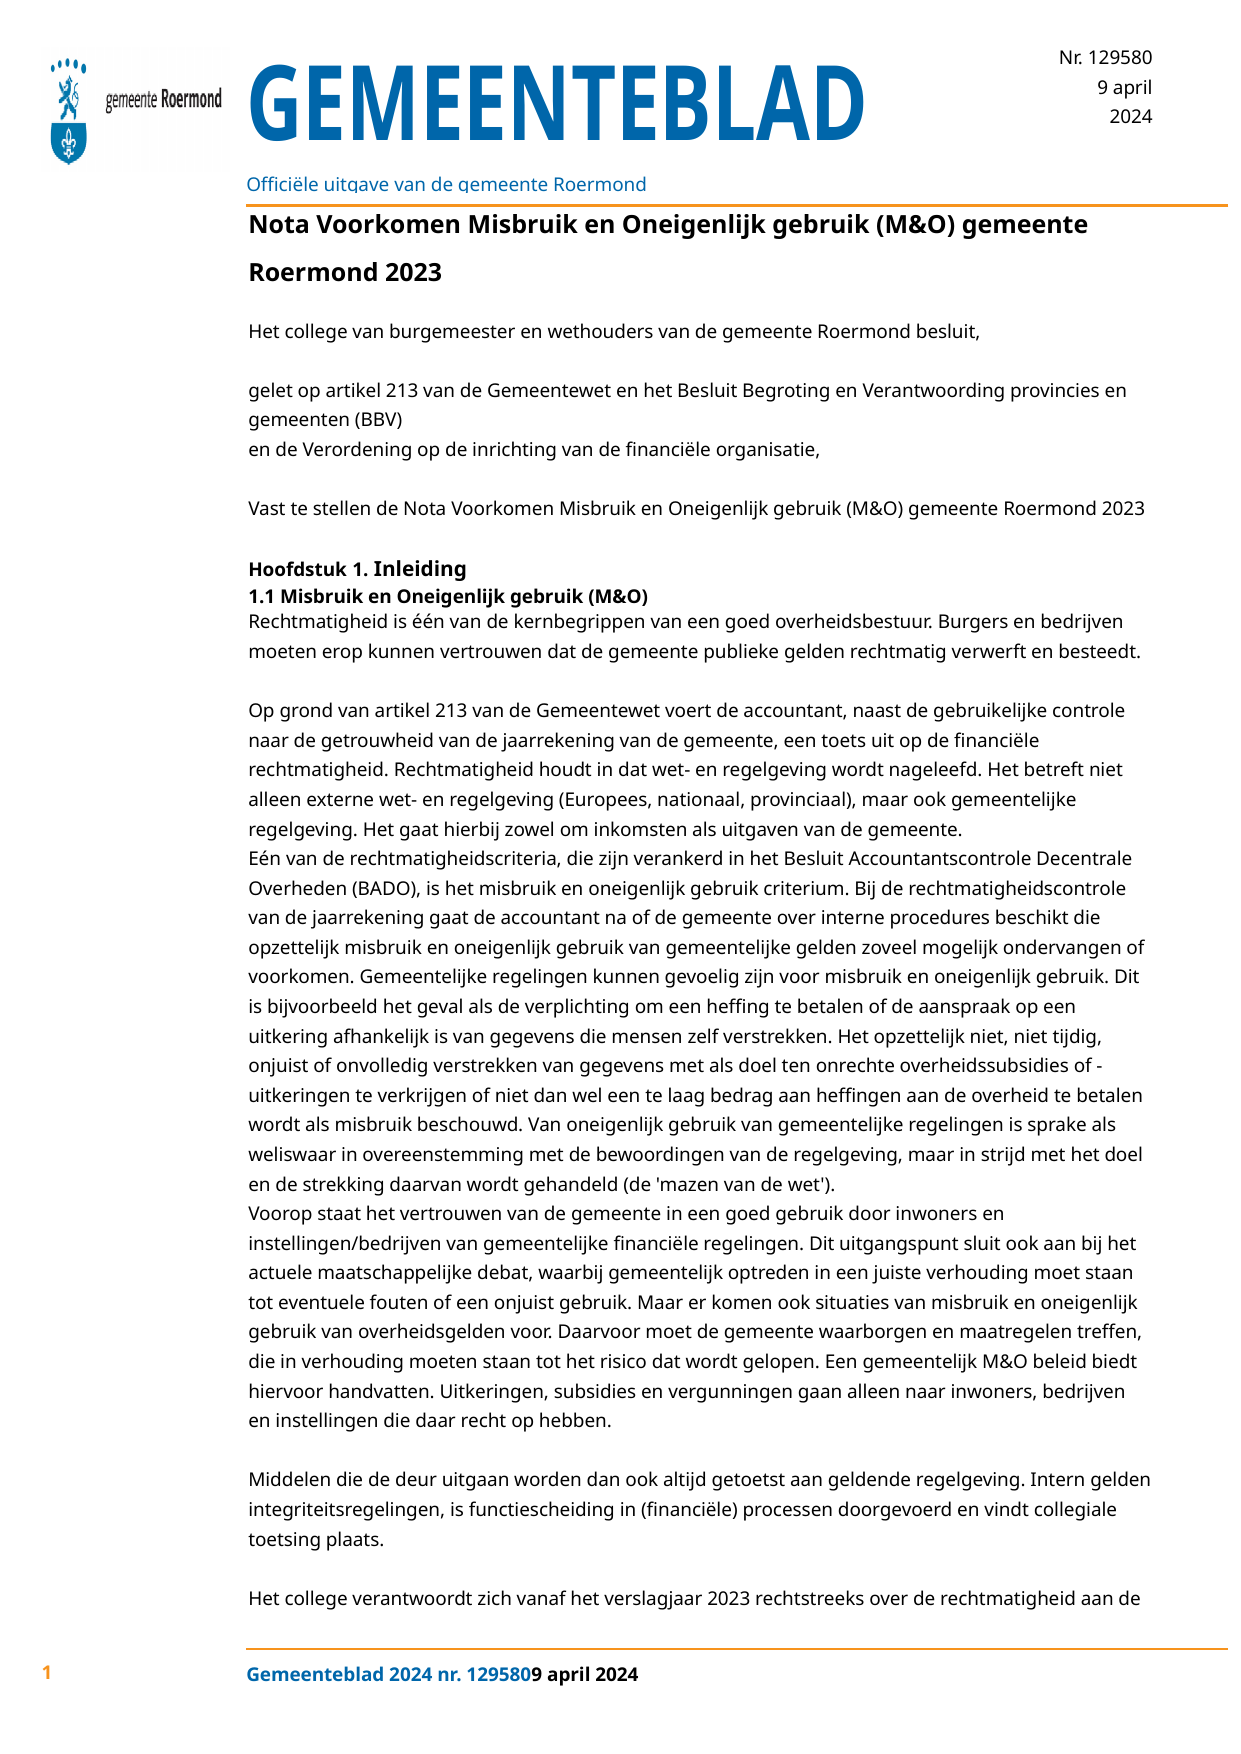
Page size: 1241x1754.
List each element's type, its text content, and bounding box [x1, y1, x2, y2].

text Op grond van artikel 213 van de Gemeentewet voert de accountant, naast de gebruikelijke controle naar de getrouwheid van de jaarrekening van de gemeente, een toets uit op de financiële rechtmatigheid. Rechtmatigheid houdt in dat wet- en regelgeving wordt nageleefd. Het betreft niet alleen externe wet- en regelgeving (Europees, nationaal, provinciaal), maar ook gemeentelijke regelgeving. Het gaat hierbij zowel om inkomsten als uitgaven van de gemeente. [248, 697, 1152, 842]
text Vast te stellen de Nota Voorkomen Misbruik en Oneigenlijk gebruik (M&O) gemeente Roermond 2023 [248, 495, 1152, 521]
text Het college verantwoordt zich vanaf het verslagjaar 2023 rechtstreeks over de rechtmatigheid aan de [248, 1585, 1152, 1611]
text Middelen die de deur uitgaan worden dan ook altijd getoetst aan geldende regelgeving. Intern gelden integriteitsregelingen, is functiescheiding in (financiële) processen doorgevoerd en vindt collegiale toetsing plaats. [248, 1467, 1152, 1552]
text Het college van burgemeester en wethouders van de gemeente Roermond besluit, [248, 318, 1152, 344]
picture [41, 47, 231, 172]
text en de Verordening op de inrichting van de financiële organisatie, [248, 436, 1152, 462]
text Nota Voorkomen Misbruik en Oneigenlijk gebruik (M&O) gemeente Roermond 2023 [248, 207, 1152, 288]
text Hoofdstuk 1. Inleiding [248, 554, 1152, 583]
text Rechtmatigheid is één van de kernbegrippen van een goed overheidsbestuur. Burgers en bedrijven moeten erop kunnen vertrouwen dat de gemeente publieke gelden rechtmatig verwerft en besteedt. [248, 609, 1152, 664]
text Voorop staat het vertrouwen van de gemeente in een goed gebruik door inwoners en instellingen/bedrijven van gemeentelijke financiële regelingen. Dit uitgangspunt sluit ook aan bij het actuele maatschappelijke debat, waarbij gemeentelijk optreden in een juiste verhouding moet staan tot eventuele fouten of een onjuist gebruik. Maar er komen ook situaties van misbruik en oneigenlijk gebruik van overheidsgelden voor. Daarvoor moet de gemeente waarborgen en maatregelen treffen, die in verhouding moeten staan tot het risico dat wordt gelopen. Een gemeentelijk M&O beleid biedt hiervoor handvatten. Uitkeringen, subsidies en vergunningen gaan alleen naar inwoners, bedrijven en instellingen die daar recht op hebben. [248, 1200, 1152, 1433]
text gelet op artikel 213 van de Gemeentewet en het Besluit Begroting en Verantwoording provincies en gemeenten (BBV) [248, 377, 1152, 432]
text 1.1 Misbruik en Oneigenlijk gebruik (M&O) [248, 583, 1152, 609]
text Eén van de rechtmatigheidscriteria, die zijn verankerd in het Besluit Accountantscontrole Decentrale Overheden (BADO), is het misbruik en oneigenlijk gebruik criterium. Bij de rechtmatigheidscontrole van de jaarrekening gaat de accountant na of de gemeente over interne procedures beschikt die opzettelijk misbruik en oneigenlijk gebruik van gemeentelijke gelden zoveel mogelijk ondervangen of voorkomen. Gemeentelijke regelingen kunnen gevoelig zijn voor misbruik en oneigenlijk gebruik. Dit is bijvoorbeeld het geval als de verplichting om een heffing te betalen of de aanspraak op een uitkering afhankelijk is van gegevens die mensen zelf verstrekken. Het opzettelijk niet, niet tijdig, onjuist of onvolledig verstrekken van gegevens met als doel ten onrechte overheidssubsidies of -uitkeringen te verkrijgen of niet dan wel een te laag bedrag aan heffingen aan de overheid te betalen wordt als misbruik beschouwd. Van oneigenlijk gebruik van gemeentelijke regelingen is sprake als weliswaar in overeenstemming met de bewoordingen van de regelgeving, maar in strijd met het doel en de strekking daarvan wordt gehandeld (de 'mazen van de wet'). [248, 845, 1152, 1197]
